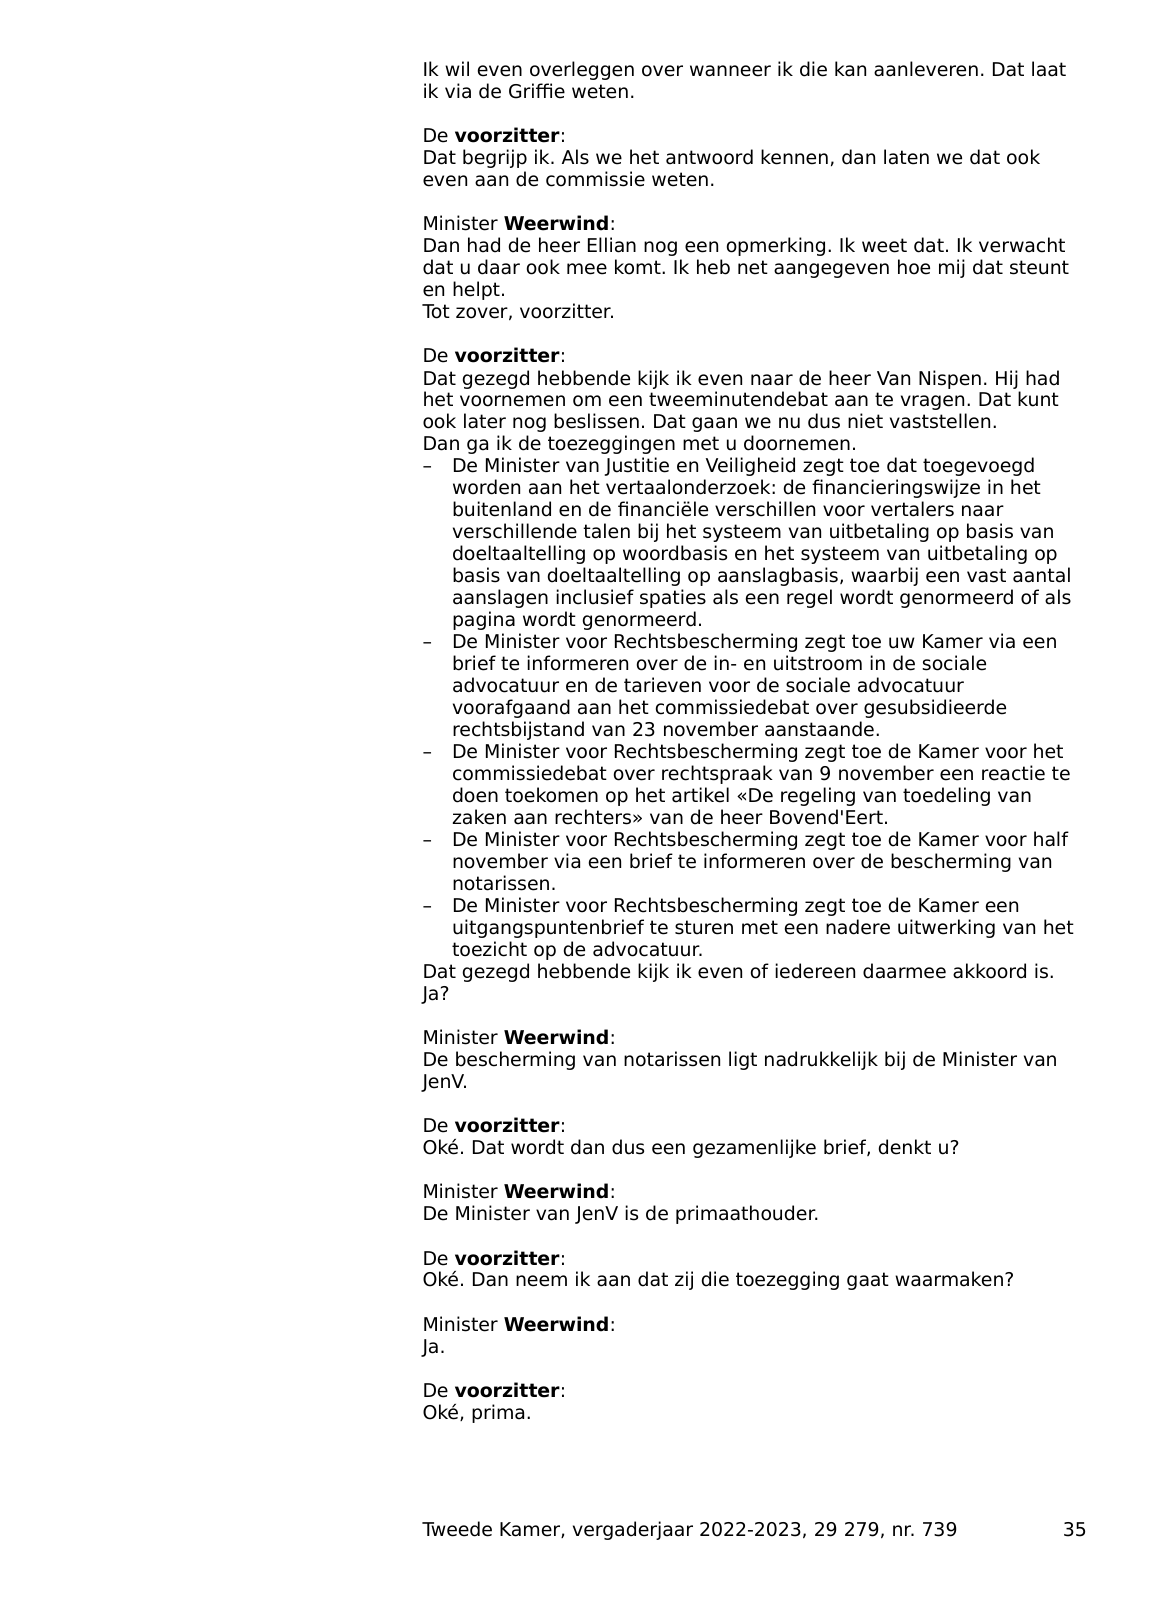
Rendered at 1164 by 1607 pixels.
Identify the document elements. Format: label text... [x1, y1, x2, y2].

text De voorzitter: [422, 345, 1087, 367]
text – De Minister voor Rechtsbescherming zegt toe de Kamer voor het commissiedebat over rechtspraak van 9 november een reactie te doen toekomen op het artikel «De regeling van toedeling van zaken aan rechters» van de heer Bovend'Eert. [422, 741, 1087, 829]
text De voorzitter: [422, 1380, 1087, 1402]
text Dan ga ik de toezeggingen met u doornemen. [422, 433, 1087, 455]
text Dat gezegd hebbende kijk ik even naar de heer Van Nispen. Hij had het voornemen om een tweeminutendebat aan te vragen. Dat kunt ook later nog beslissen. Dat gaan we nu dus niet vaststellen. [422, 367, 1087, 433]
text Minister Weerwind: [422, 1181, 1087, 1203]
text De voorzitter: [422, 1247, 1087, 1269]
text – De Minister voor Rechtsbescherming zegt toe de Kamer een uitgangspuntenbrief te sturen met een nadere uitwerking van het toezicht op de advocatuur. [422, 895, 1087, 961]
text De Minister van JenV is de primaathouder. [422, 1203, 1087, 1225]
text Tot zover, voorzitter. [422, 301, 1087, 323]
text Dat begrijp ik. Als we het antwoord kennen, dan laten we dat ook even aan de commissie weten. [422, 147, 1087, 191]
text – De Minister voor Rechtsbescherming zegt toe uw Kamer via een brief te informeren over de in- en uitstroom in de sociale advocatuur en de tarieven voor de sociale advocatuur voorafgaand aan het commissiedebat over gesubsidieerde rechtsbijstand van 23 november aanstaande. [422, 631, 1087, 741]
text Ik wil even overleggen over wanneer ik die kan aanleveren. Dat laat ik via de Griffie weten. [422, 59, 1087, 103]
text Dat gezegd hebbende kijk ik even of iedereen daarmee akkoord is. Ja? [422, 961, 1087, 1005]
text Dan had de heer Ellian nog een opmerking. Ik weet dat. Ik verwacht dat u daar ook mee komt. Ik heb net aangegeven hoe mij dat steunt en helpt. [422, 235, 1087, 301]
text De bescherming van notarissen ligt nadrukkelijk bij de Minister van JenV. [422, 1049, 1087, 1093]
text Oké. Dat wordt dan dus een gezamenlijke brief, denkt u? [422, 1137, 1087, 1159]
text Oké, prima. [422, 1402, 1087, 1424]
text Minister Weerwind: [422, 1313, 1087, 1336]
text De voorzitter: [422, 1115, 1087, 1137]
text – De Minister van Justitie en Veiligheid zegt toe dat toegevoegd worden aan het vertaalonderzoek: de financieringswijze in het buitenland en de financiële verschillen voor vertalers naar verschillende talen bij het systeem van uitbetaling op basis van doeltaaltelling op woordbasis en het systeem van uitbetaling op basis van doeltaaltelling op aanslagbasis, waarbij een vast aantal aanslagen inclusief spaties als een regel wordt genormeerd of als pagina wordt genormeerd. [422, 455, 1087, 631]
text Minister Weerwind: [422, 1027, 1087, 1049]
text De voorzitter: [422, 125, 1087, 147]
text Ja. [422, 1336, 1087, 1357]
text Oké. Dan neem ik aan dat zij die toezegging gaat waarmaken? [422, 1269, 1087, 1291]
text Minister Weerwind: [422, 213, 1087, 235]
text – De Minister voor Rechtsbescherming zegt toe de Kamer voor half november via een brief te informeren over de bescherming van notarissen. [422, 829, 1087, 895]
